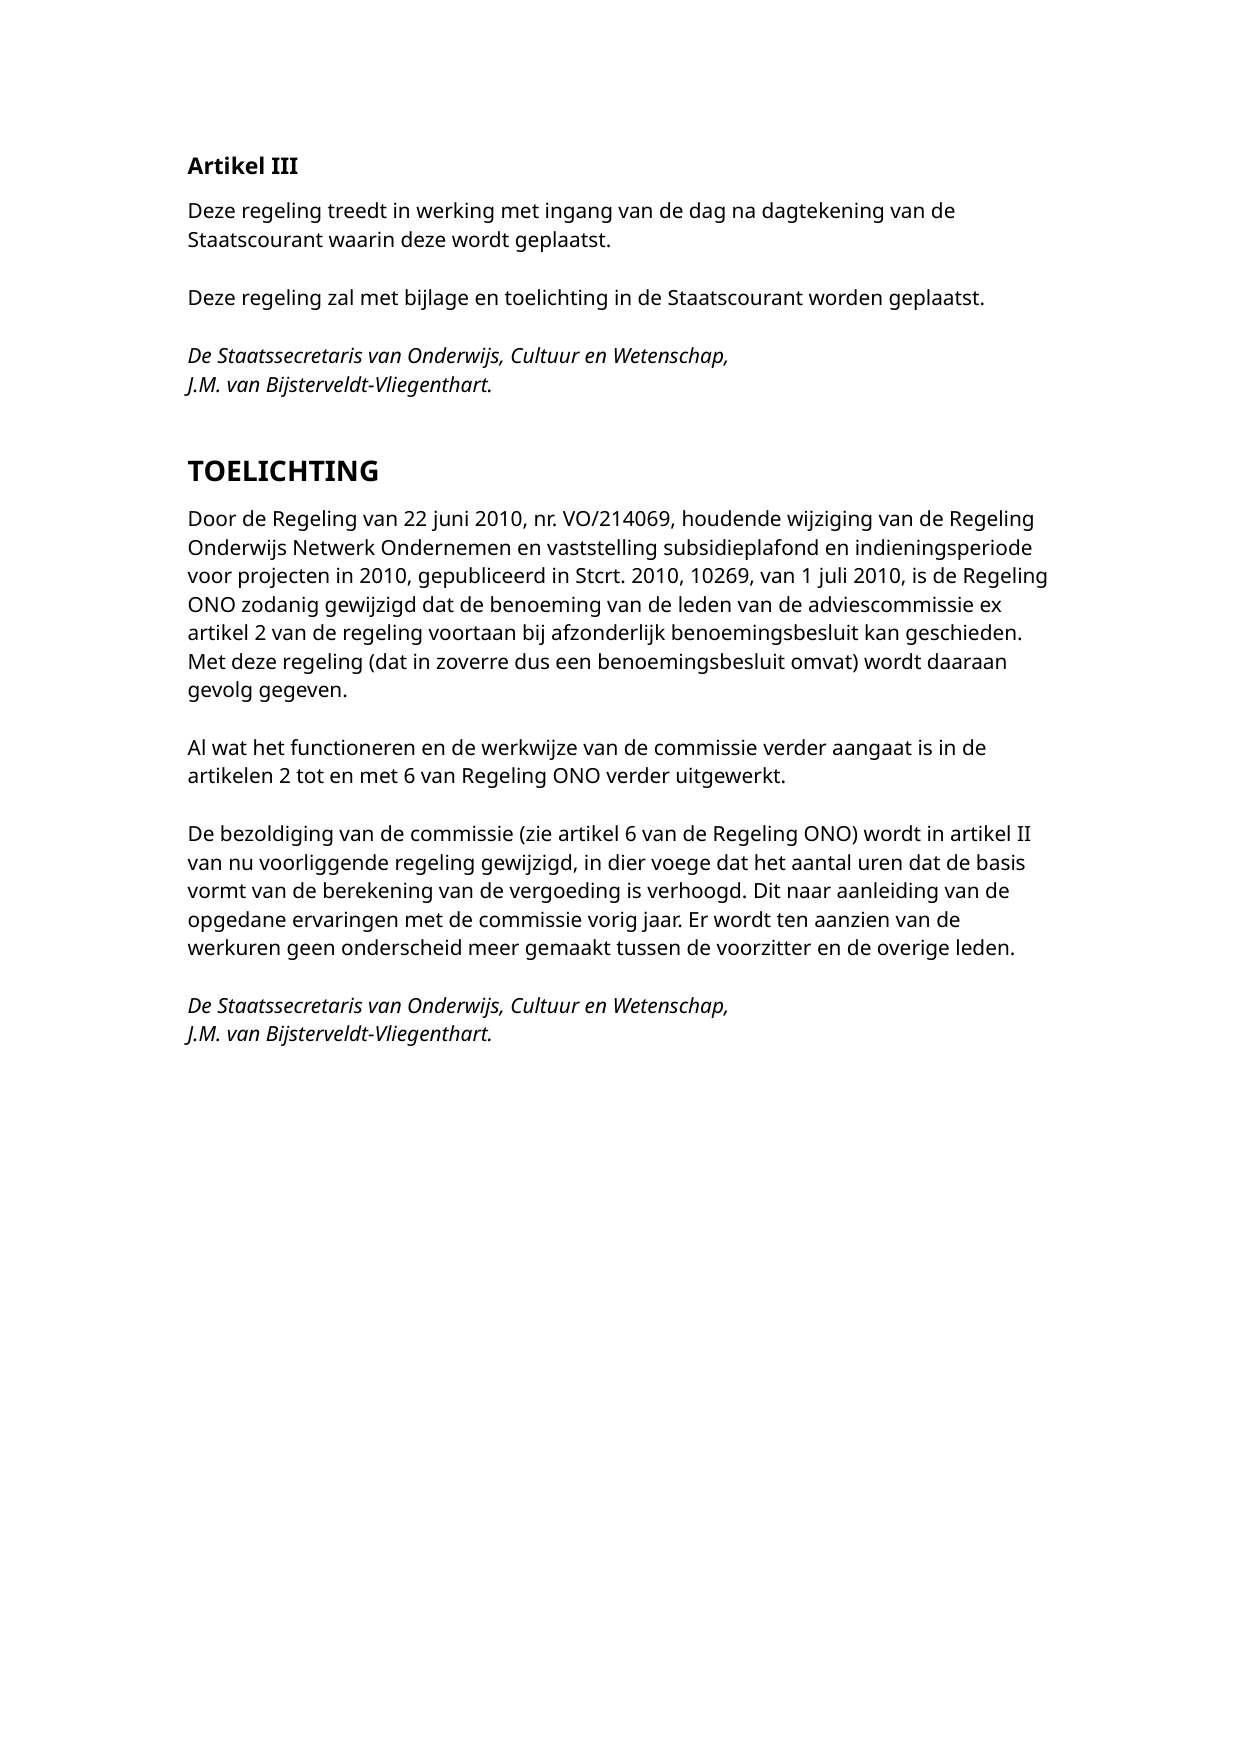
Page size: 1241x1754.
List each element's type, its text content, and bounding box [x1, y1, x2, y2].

text De bezoldiging van de commissie (zie artikel 6 van de Regeling ONO) wordt in artikel II van nu voorliggende regeling gewijzigd, in dier voege dat het aantal uren dat de basis vormt van de berekening van de vergoeding is verhoogd. Dit naar aanleiding van de opgedane ervaringen met de commissie vorig jaar. Er wordt ten aanzien van de werkuren geen onderscheid meer gemaakt tussen de voorzitter en de overige leden. [187, 819, 1053, 962]
text De Staatssecretaris van Onderwijs, Cultuur en Wetenschap, [187, 342, 1053, 370]
subtitle TOELICHTING [187, 451, 1053, 489]
text Door de Regeling van 22 juni 2010, nr. VO/214069, houdende wijziging van de Regeling Onderwijs Netwerk Ondernemen en vaststelling subsidieplafond en indieningsperiode voor projecten in 2010, gepubliceerd in Stcrt. 2010, 10269, van 1 juli 2010, is de Regeling ONO zodanig gewijzigd dat de benoeming van de leden van de adviescommissie ex artikel 2 van de regeling voortaan bij afzonderlijk benoemingsbesluit kan geschieden. Met deze regeling (dat in zoverre dus een benoemingsbesluit omvat) wordt daaraan gevolg gegeven. [187, 504, 1053, 704]
text J.M. van Bijsterveldt-Vliegenthart. [187, 370, 1053, 398]
text Deze regeling zal met bijlage en toelichting in de Staatscourant worden geplaatst. [187, 283, 1053, 312]
text J.M. van Bijsterveldt-Vliegenthart. [187, 1019, 1053, 1048]
subtitle Artikel III [187, 150, 1053, 181]
text Al wat het functioneren en de werkwijze van de commissie verder aangaat is in de artikelen 2 tot en met 6 van Regeling ONO verder uitgewerkt. [187, 733, 1053, 790]
text De Staatssecretaris van Onderwijs, Cultuur en Wetenschap, [187, 991, 1053, 1019]
text Deze regeling treedt in werking met ingang van de dag na dagtekening van de Staatscourant waarin deze wordt geplaatst. [187, 196, 1053, 253]
